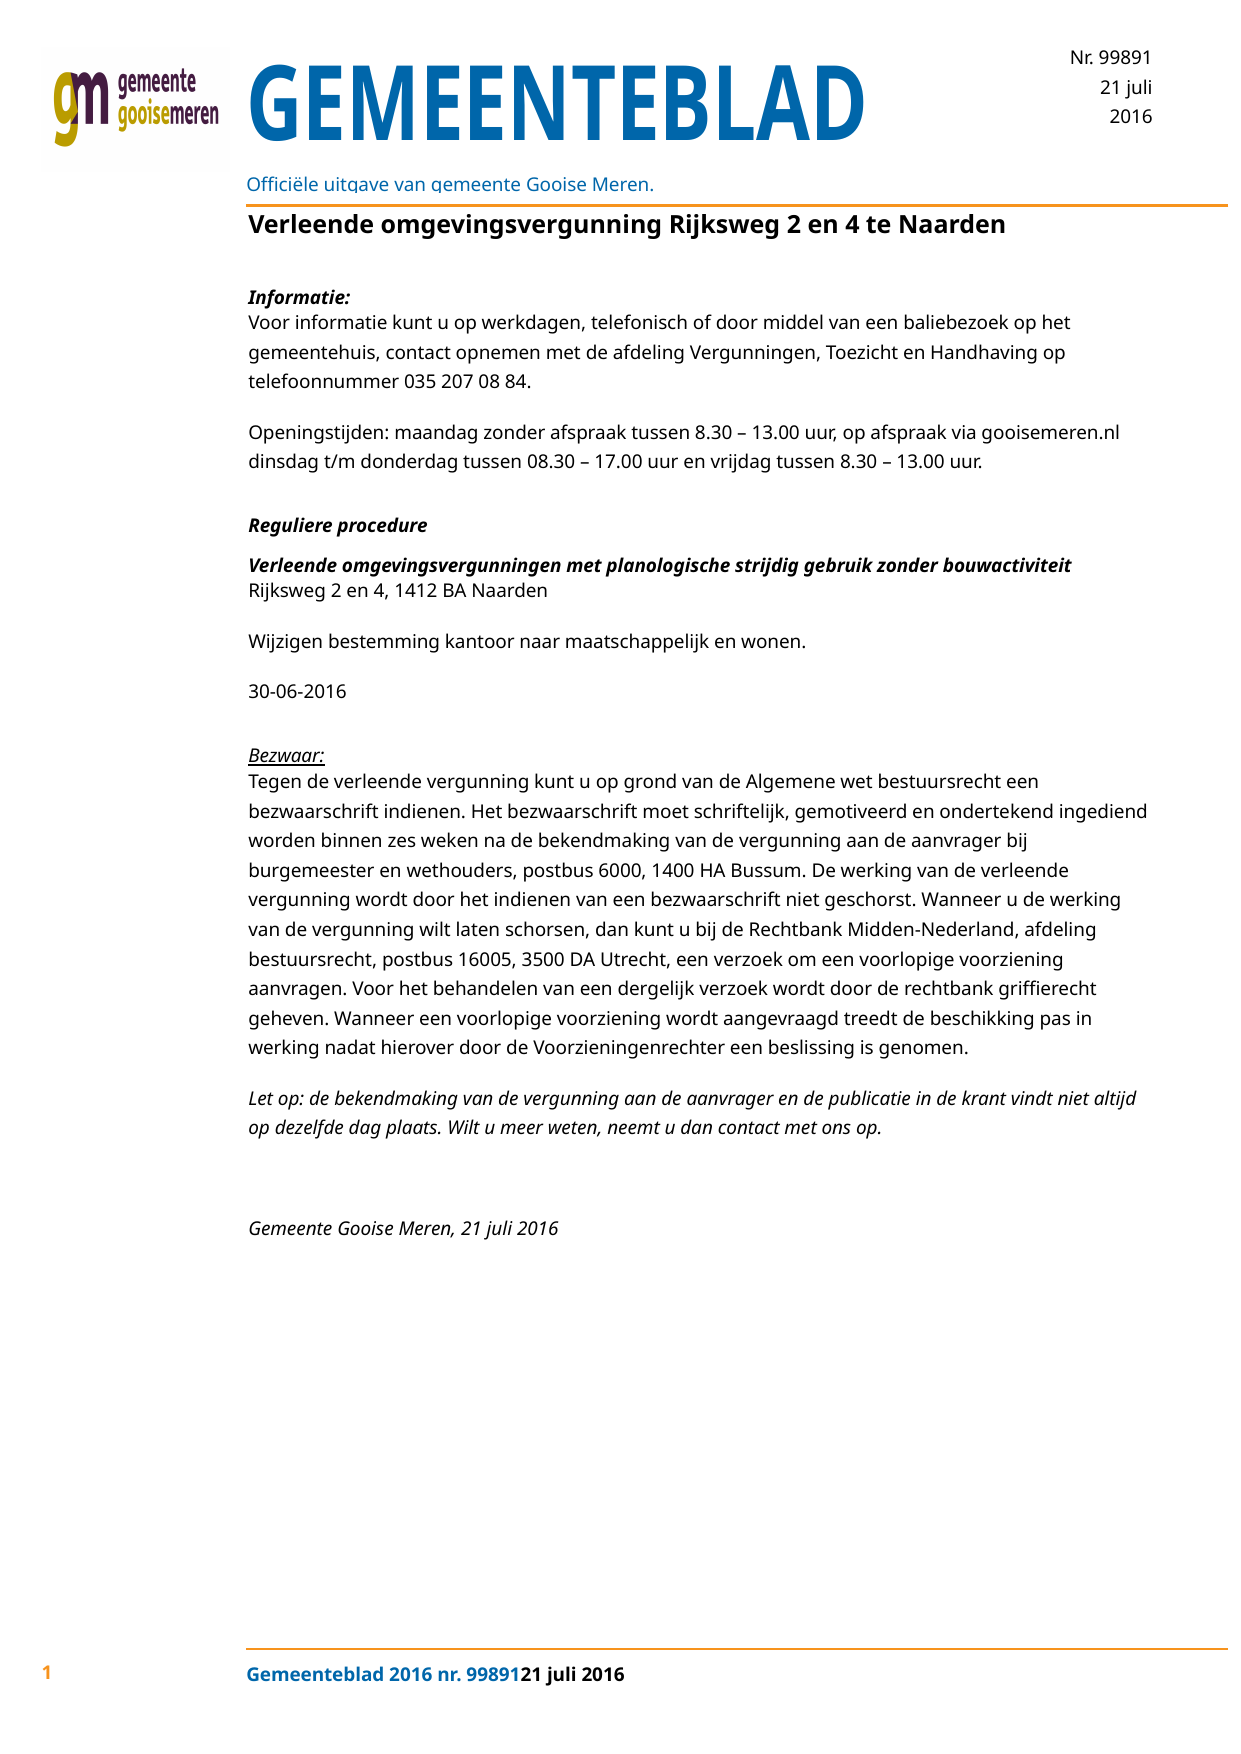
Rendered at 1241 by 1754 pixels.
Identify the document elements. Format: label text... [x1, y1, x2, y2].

text Informatie: [248, 284, 1152, 309]
text Verleende omgevingsvergunningen met planologische strijdig gebruik zonder bouwactiviteit [248, 552, 1152, 578]
picture [41, 47, 231, 172]
text Reguliere procedure [248, 513, 1152, 538]
text Gemeente Gooise Meren, 21 juli 2016 [248, 1215, 1152, 1241]
text Let op: de bekendmaking van de vergunning aan de aanvrager en de publicatie in de krant vindt niet altijd op dezelfde dag plaats. Wilt u meer weten, neemt u dan contact met ons op. [248, 1085, 1152, 1140]
text Bezwaar: [248, 742, 1152, 768]
text Voor informatie kunt u op werkdagen, telefonisch of door middel van een baliebezoek op het gemeentehuis, contact opnemen met de afdeling Vergunningen, Toezicht en Handhaving op telefoonnummer 035 207 08 84. [248, 309, 1152, 394]
text Tegen de verleende vergunning kunt u op grond van de Algemene wet bestuursrecht een bezwaarschrift indienen. Het bezwaarschrift moet schriftelijk, gemotiveerd en ondertekend ingediend worden binnen zes weken na de bekendmaking van de vergunning aan de aanvrager bij burgemeester en wethouders, postbus 6000, 1400 HA Bussum. De werking van de verleende vergunning wordt door het indienen van een bezwaarschrift niet geschorst. Wanneer u de werking van de vergunning wilt laten schorsen, dan kunt u bij de Rechtbank Midden-Nederland, afdeling bestuursrecht, postbus 16005, 3500 DA Utrecht, een verzoek om een voorlopige voorziening aanvragen. Voor het behandelen van een dergelijk verzoek wordt door de rechtbank griffierecht geheven. Wanneer een voorlopige voorziening wordt aangevraagd treedt de beschikking pas in werking nadat hierover door de Voorzieningenrechter een beslissing is genomen. [248, 768, 1152, 1060]
text Rijksweg 2 en 4, 1412 BA Naarden [248, 578, 1152, 603]
text Openingstijden: maandag zonder afspraak tussen 8.30 – 13.00 uur, op afspraak via gooisemeren.nl dinsdag t/m donderdag tussen 08.30 – 17.00 uur en vrijdag tussen 8.30 – 13.00 uur. [248, 419, 1152, 474]
text Verleende omgevingsvergunning Rijksweg 2 en 4 te Naarden [248, 207, 1152, 241]
text Wijzigen bestemming kantoor naar maatschappelijk en wonen. [248, 628, 1152, 654]
text 30-06-2016 [248, 678, 1152, 704]
